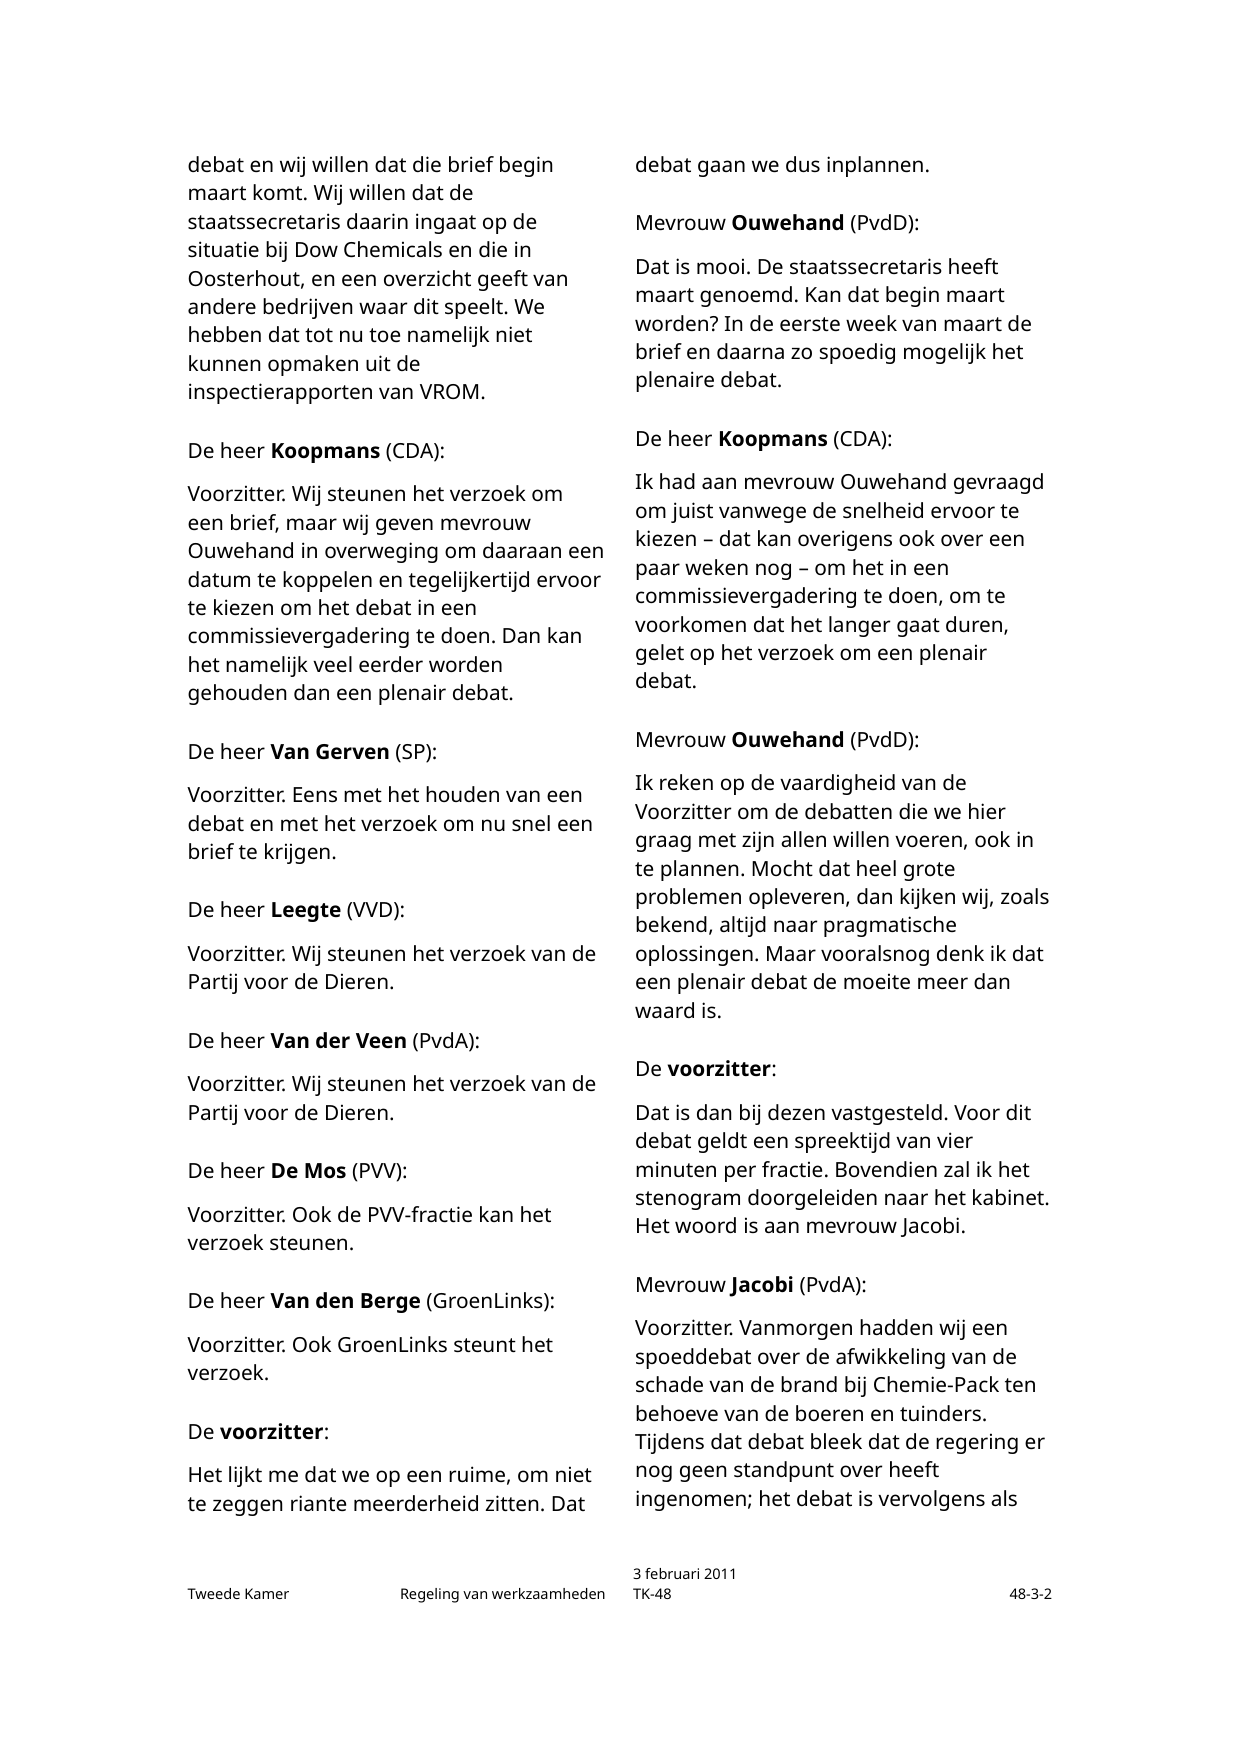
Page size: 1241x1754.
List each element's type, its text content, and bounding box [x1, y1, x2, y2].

text Mevrouw Ouwehand (PvdD): [635, 725, 1053, 753]
text Ik had aan mevrouw Ouwehand gevraagd om juist vanwege de snelheid ervoor te kiezen – dat kan overigens ook over een paar weken nog – om het in een commissievergadering te doen, om te voorkomen dat het langer gaat duren, gelet op het verzoek om een plenair debat. [635, 467, 1053, 695]
text debat en wij willen dat die brief begin maart komt. Wij willen dat de staatssecretaris daarin ingaat op de situatie bij Dow Chemicals en die in Oosterhout, en een overzicht geeft van andere bedrijven waar dit speelt. We hebben dat tot nu toe namelijk niet kunnen opmaken uit de inspectierapporten van VROM. [187, 150, 605, 406]
text Mevrouw Jacobi (PvdA): [635, 1270, 1053, 1298]
text Het woord is aan mevrouw Jacobi. [635, 1212, 1053, 1240]
text Dat is mooi. De staatssecretaris heeft maart genoemd. Kan dat begin maart worden? In de eerste week van maart de brief en daarna zo spoedig mogelijk het plenaire debat. [635, 252, 1053, 394]
text De heer Van der Veen (PvdA): [187, 1026, 605, 1054]
text De voorzitter: [635, 1054, 1053, 1083]
text De heer Koopmans (CDA): [635, 424, 1053, 452]
text De heer De Mos (PVV): [187, 1156, 605, 1185]
text De heer Van Gerven (SP): [187, 737, 605, 765]
text Ik reken op de vaardigheid van de Voorzitter om de debatten die we hier graag met zijn allen willen voeren, ook in te plannen. Mocht dat heel grote problemen opleveren, dan kijken wij, zoals bekend, altijd naar pragmatische oplossingen. Maar vooralsnog denk ik dat een plenair debat de moeite meer dan waard is. [635, 768, 1053, 1024]
text Voorzitter. Eens met het houden van een debat en met het verzoek om nu snel een brief te krijgen. [187, 780, 605, 866]
text De heer Leegte (VVD): [187, 896, 605, 924]
text Dat is dan bij dezen vastgesteld. Voor dit debat geldt een spreektijd van vier minuten per fractie. Bovendien zal ik het stenogram doorgeleiden naar het kabinet. [635, 1098, 1053, 1212]
text Voorzitter. Ook de PVV-fractie kan het verzoek steunen. [187, 1200, 605, 1257]
text Voorzitter. Wij steunen het verzoek van de Partij voor de Dieren. [187, 939, 605, 996]
text Mevrouw Ouwehand (PvdD): [635, 208, 1053, 237]
text Voorzitter. Ook GroenLinks steunt het verzoek. [187, 1330, 605, 1387]
text Voorzitter. Wij steunen het verzoek van de Partij voor de Dieren. [187, 1069, 605, 1126]
text Voorzitter. Wij steunen het verzoek om een brief, maar wij geven mevrouw Ouwehand in overweging om daaraan een datum te koppelen en tegelijkertijd ervoor te kiezen om het debat in een commissievergadering te doen. Dan kan het namelijk veel eerder worden gehouden dan een plenair debat. [187, 479, 605, 707]
text De heer Koopmans (CDA): [187, 436, 605, 464]
text De heer Van den Berge (GroenLinks): [187, 1287, 605, 1315]
text De voorzitter: [187, 1417, 605, 1445]
text debat gaan we dus inplannen. [635, 150, 1053, 178]
text Het lijkt me dat we op een ruime, om niet te zeggen riante meerderheid zitten. Dat [187, 1460, 605, 1517]
text Voorzitter. Vanmorgen hadden wij een spoeddebat over de afwikkeling van de schade van de brand bij Chemie-Pack ten behoeve van de boeren en tuinders. Tijdens dat debat bleek dat de regering er nog geen standpunt over heeft ingenomen; het debat is vervolgens als [635, 1313, 1053, 1512]
